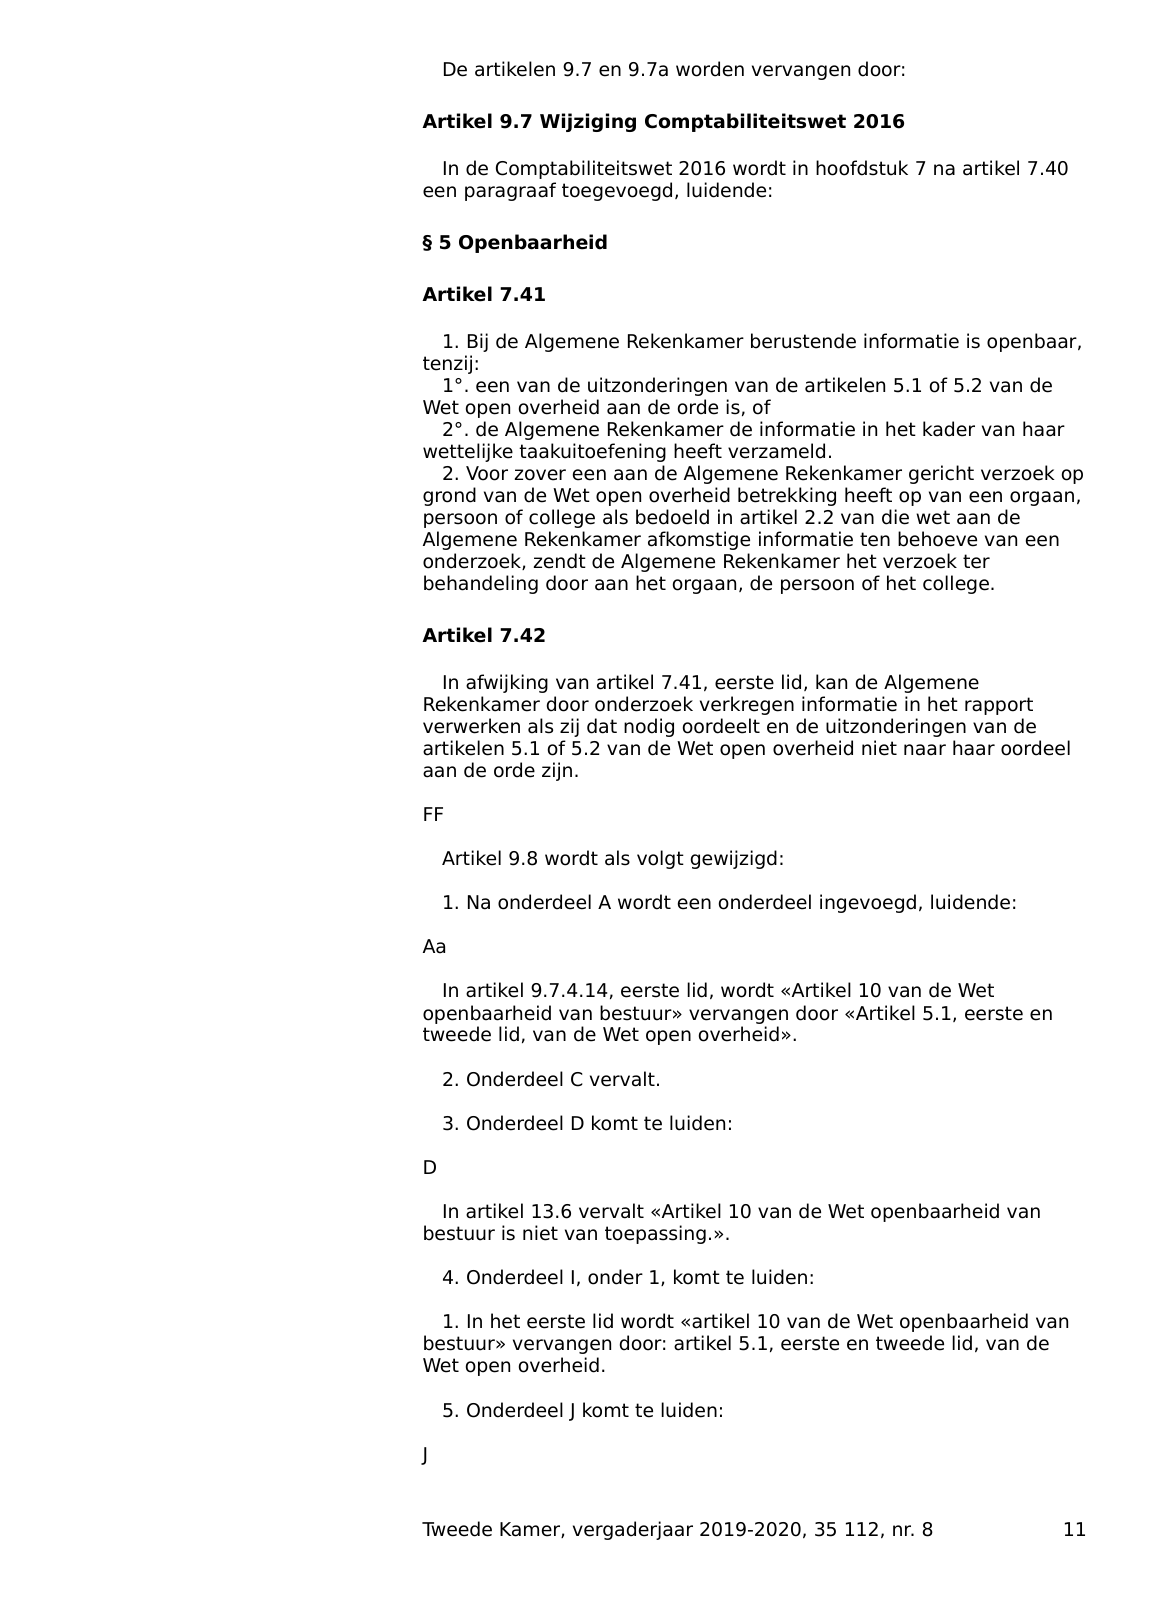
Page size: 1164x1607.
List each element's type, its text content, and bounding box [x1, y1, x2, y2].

text 2. Onderdeel C vervalt. [422, 1068, 1087, 1091]
text 4. Onderdeel I, onder 1, komt te luiden: [422, 1267, 1087, 1289]
text In afwijking van artikel 7.41, eerste lid, kan de Algemene Rekenkamer door onderzoek verkregen informatie in het rapport verwerken als zij dat nodig oordeelt en de uitzonderingen van de artikelen 5.1 of 5.2 van de Wet open overheid niet naar haar oordeel aan de orde zijn. [422, 672, 1087, 782]
text 2. Voor zover een aan de Algemene Rekenkamer gericht verzoek op grond van de Wet open overheid betrekking heeft op van een orgaan, persoon of college als bedoeld in artikel 2.2 van die wet aan de Algemene Rekenkamer afkomstige informatie ten behoeve van een onderzoek, zendt de Algemene Rekenkamer het verzoek ter behandeling door aan het orgaan, de persoon of het college. [422, 463, 1087, 595]
text 1. In het eerste lid wordt «artikel 10 van de Wet openbaarheid van bestuur» vervangen door: artikel 5.1, eerste en tweede lid, van de Wet open overheid. [422, 1311, 1087, 1377]
text In artikel 13.6 vervalt «Artikel 10 van de Wet openbaarheid van bestuur is niet van toepassing.». [422, 1201, 1087, 1245]
text In artikel 9.7.4.14, eerste lid, wordt «Artikel 10 van de Wet openbaarheid van bestuur» vervangen door «Artikel 5.1, eerste en tweede lid, van de Wet open overheid». [422, 980, 1087, 1046]
text 5. Onderdeel J komt te luiden: [422, 1399, 1087, 1421]
text 2°. de Algemene Rekenkamer de informatie in het kader van haar wettelijke taakuitoefening heeft verzameld. [422, 419, 1087, 463]
subtitle Artikel 7.41 [422, 284, 1087, 306]
text Artikel 9.8 wordt als volgt gewijzigd: [422, 848, 1087, 870]
text 1°. een van de uitzonderingen van de artikelen 5.1 of 5.2 van de Wet open overheid aan de orde is, of [422, 375, 1087, 419]
text FF [422, 804, 1087, 826]
text Aa [422, 936, 1087, 958]
text 1. Na onderdeel A wordt een onderdeel ingevoegd, luidende: [422, 892, 1087, 914]
text D [422, 1157, 1087, 1179]
text In de Comptabiliteitswet 2016 wordt in hoofdstuk 7 na artikel 7.40 een paragraaf toegevoegd, luidende: [422, 158, 1087, 202]
subtitle Artikel 9.7 Wijziging Comptabiliteitswet 2016 [422, 111, 1087, 133]
text 1. Bij de Algemene Rekenkamer berustende informatie is openbaar, tenzij: [422, 331, 1087, 375]
text J [422, 1444, 1087, 1466]
subtitle § 5 Openbaarheid [422, 232, 1087, 254]
text De artikelen 9.7 en 9.7a worden vervangen door: [422, 59, 1087, 81]
text 3. Onderdeel D komt te luiden: [422, 1113, 1087, 1135]
subtitle Artikel 7.42 [422, 625, 1087, 647]
